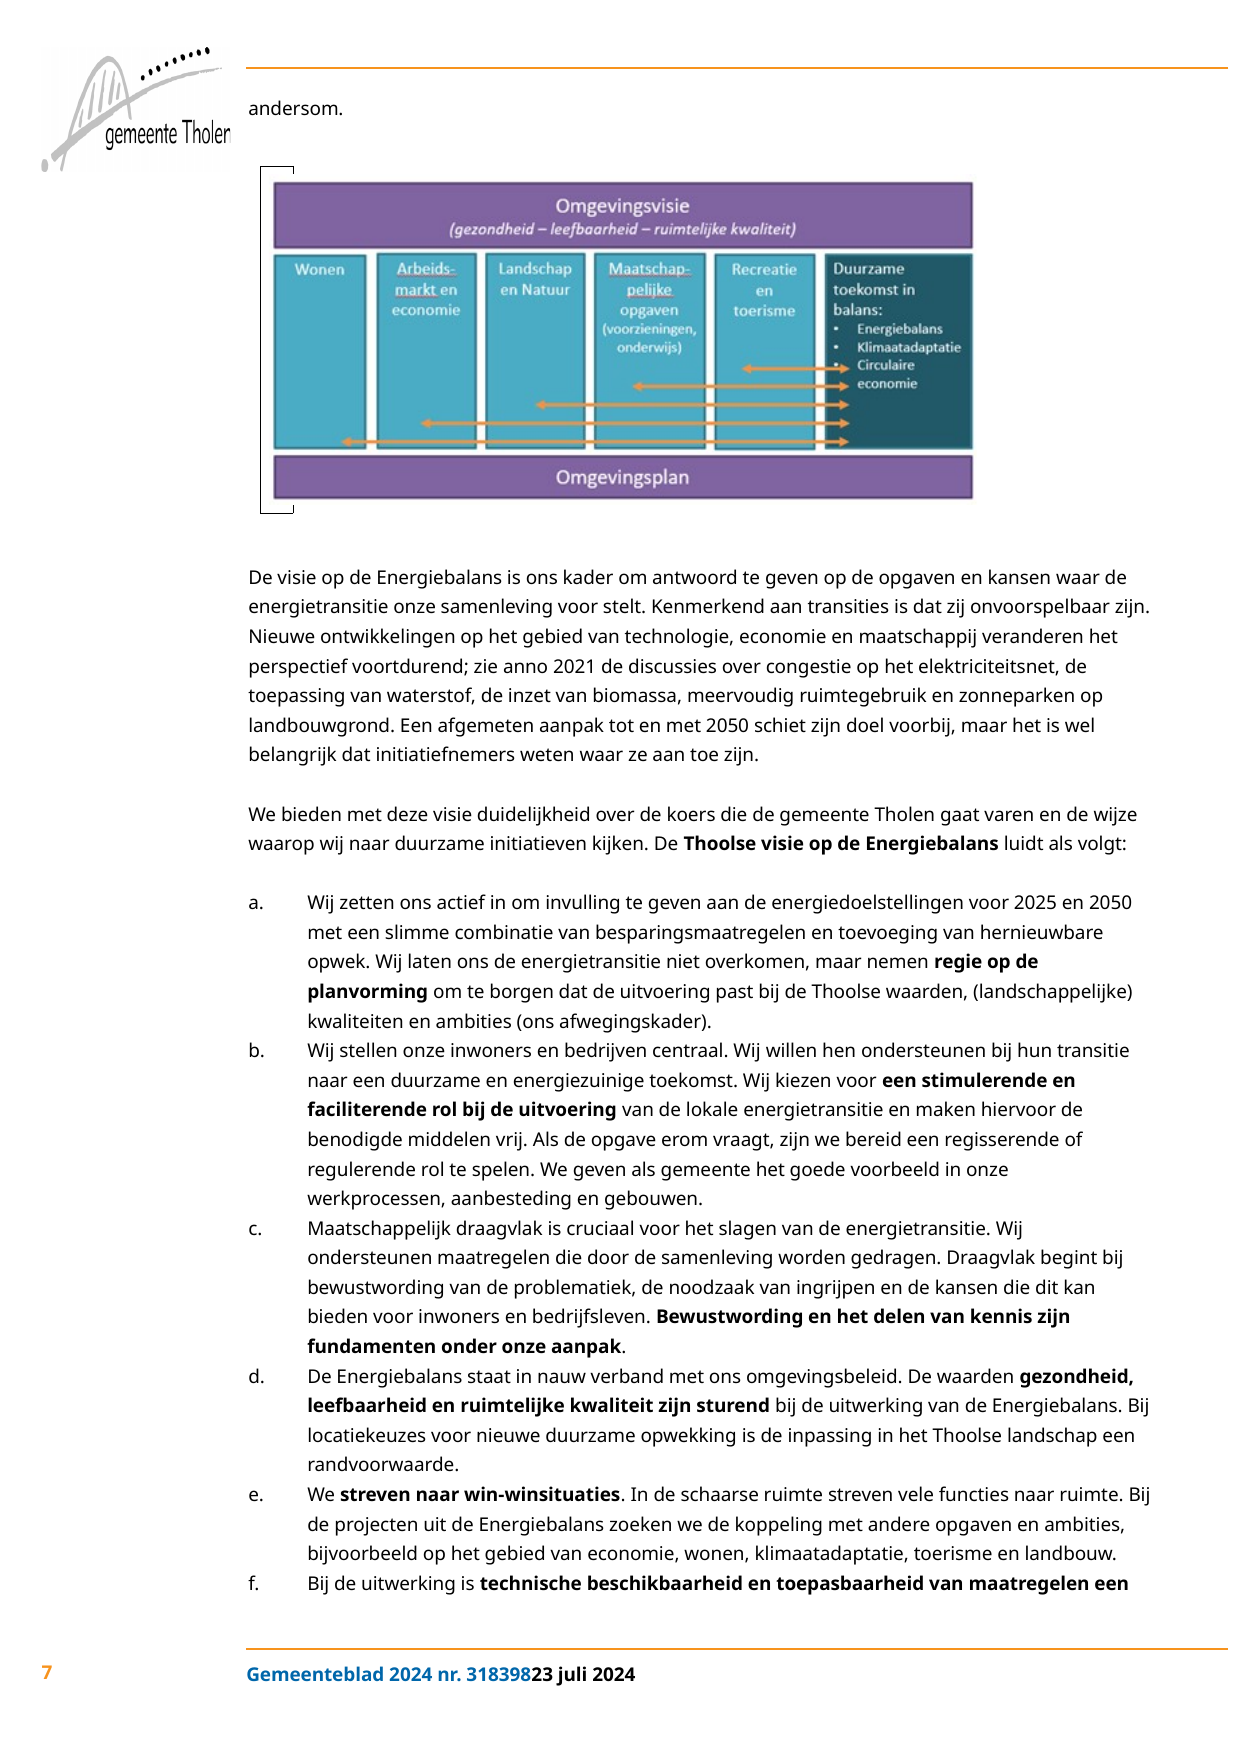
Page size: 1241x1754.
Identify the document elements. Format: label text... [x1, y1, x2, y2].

list Maatschappelijk draagvlak is cruciaal voor het slagen van de energietransitie. Wij ondersteunen maatregelen die door de samenleving worden gedragen. Draagvlak begint bij bewustwording van de problematiek, de noodzaak van ingrijpen en de kansen die dit kan bieden voor inwoners en bedrijfsleven. Bewustwording en het delen van kennis zijn fundamenten onder onze aanpak. [248, 1215, 1152, 1359]
list We streven naar win-winsituaties. In de schaarse ruimte streven vele functies naar ruimte. Bij de projecten uit de Energiebalans zoeken we de koppeling met andere opgaven en ambities, bijvoorbeeld op het gebied van economie, wonen, klimaatadaptatie, toerisme en landbouw. [248, 1481, 1152, 1566]
list Wij zetten ons actief in om invulling te geven aan de energiedoelstellingen voor 2025 en 2050 met een slimme combinatie van besparingsmaatregelen en toevoeging van hernieuwbare opwek. Wij laten ons de energietransitie niet overkomen, maar nemen regie op de planvorming om te borgen dat de uitvoering past bij de Thoolse waarden, (landschappelijke) kwaliteiten en ambities (ons afwegingskader). [248, 889, 1152, 1034]
picture [41, 47, 231, 172]
list Wij stellen onze inwoners en bedrijven centraal. Wij willen hen ondersteunen bij hun transitie naar een duurzame en energiezuinige toekomst. Wij kiezen voor een stimulerende en faciliterende rol bij de uitvoering van de lokale energietransitie en maken hiervoor de benodigde middelen vrij. Als de opgave erom vraagt, zijn we bereid een regisserende of regulerende rol te spelen. We geven als gemeente het goede voorbeeld in onze werkprocessen, aanbesteding en gebouwen. [248, 1037, 1152, 1211]
list De Energiebalans staat in nauw verband met ons omgevingsbeleid. De waarden gezondheid, leefbaarheid en ruimtelijke kwaliteit zijn sturend bij de uitwerking van de Energiebalans. Bij locatiekeuzes voor nieuwe duurzame opwekking is de inpassing in het Thoolse landschap een randvoorwaarde. [248, 1363, 1152, 1477]
text De visie op de Energiebalans is ons kader om antwoord te geven op de opgaven en kansen waar de energietransitie onze samenleving voor stelt. Kenmerkend aan transities is dat zij onvoorspelbaar zijn. Nieuwe ontwikkelingen op het gebied van technologie, economie en maatschappij veranderen het perspectief voortdurend; zie anno 2021 de discussies over congestie op het elektriciteitsnet, de toepassing van waterstof, de inzet van biomassa, meervoudig ruimtegebruik en zonneparken op landbouwgrond. Een afgemeten aanpak tot en met 2050 schiet zijn doel voorbij, maar het is wel belangrijk dat initiatiefnemers weten waar ze aan toe zijn. [248, 564, 1152, 767]
text We bieden met deze visie duidelijkheid over de koers die de gemeente Tholen gaat varen en de wijze waarop wij naar duurzame initiatieven kijken. De Thoolse visie op de Energiebalans luidt als volgt: [248, 801, 1152, 856]
text andersom. [248, 95, 1152, 121]
list Bij de uitwerking is technische beschikbaarheid en toepasbaarheid van maatregelen een [248, 1570, 1152, 1596]
picture [268, 174, 978, 505]
